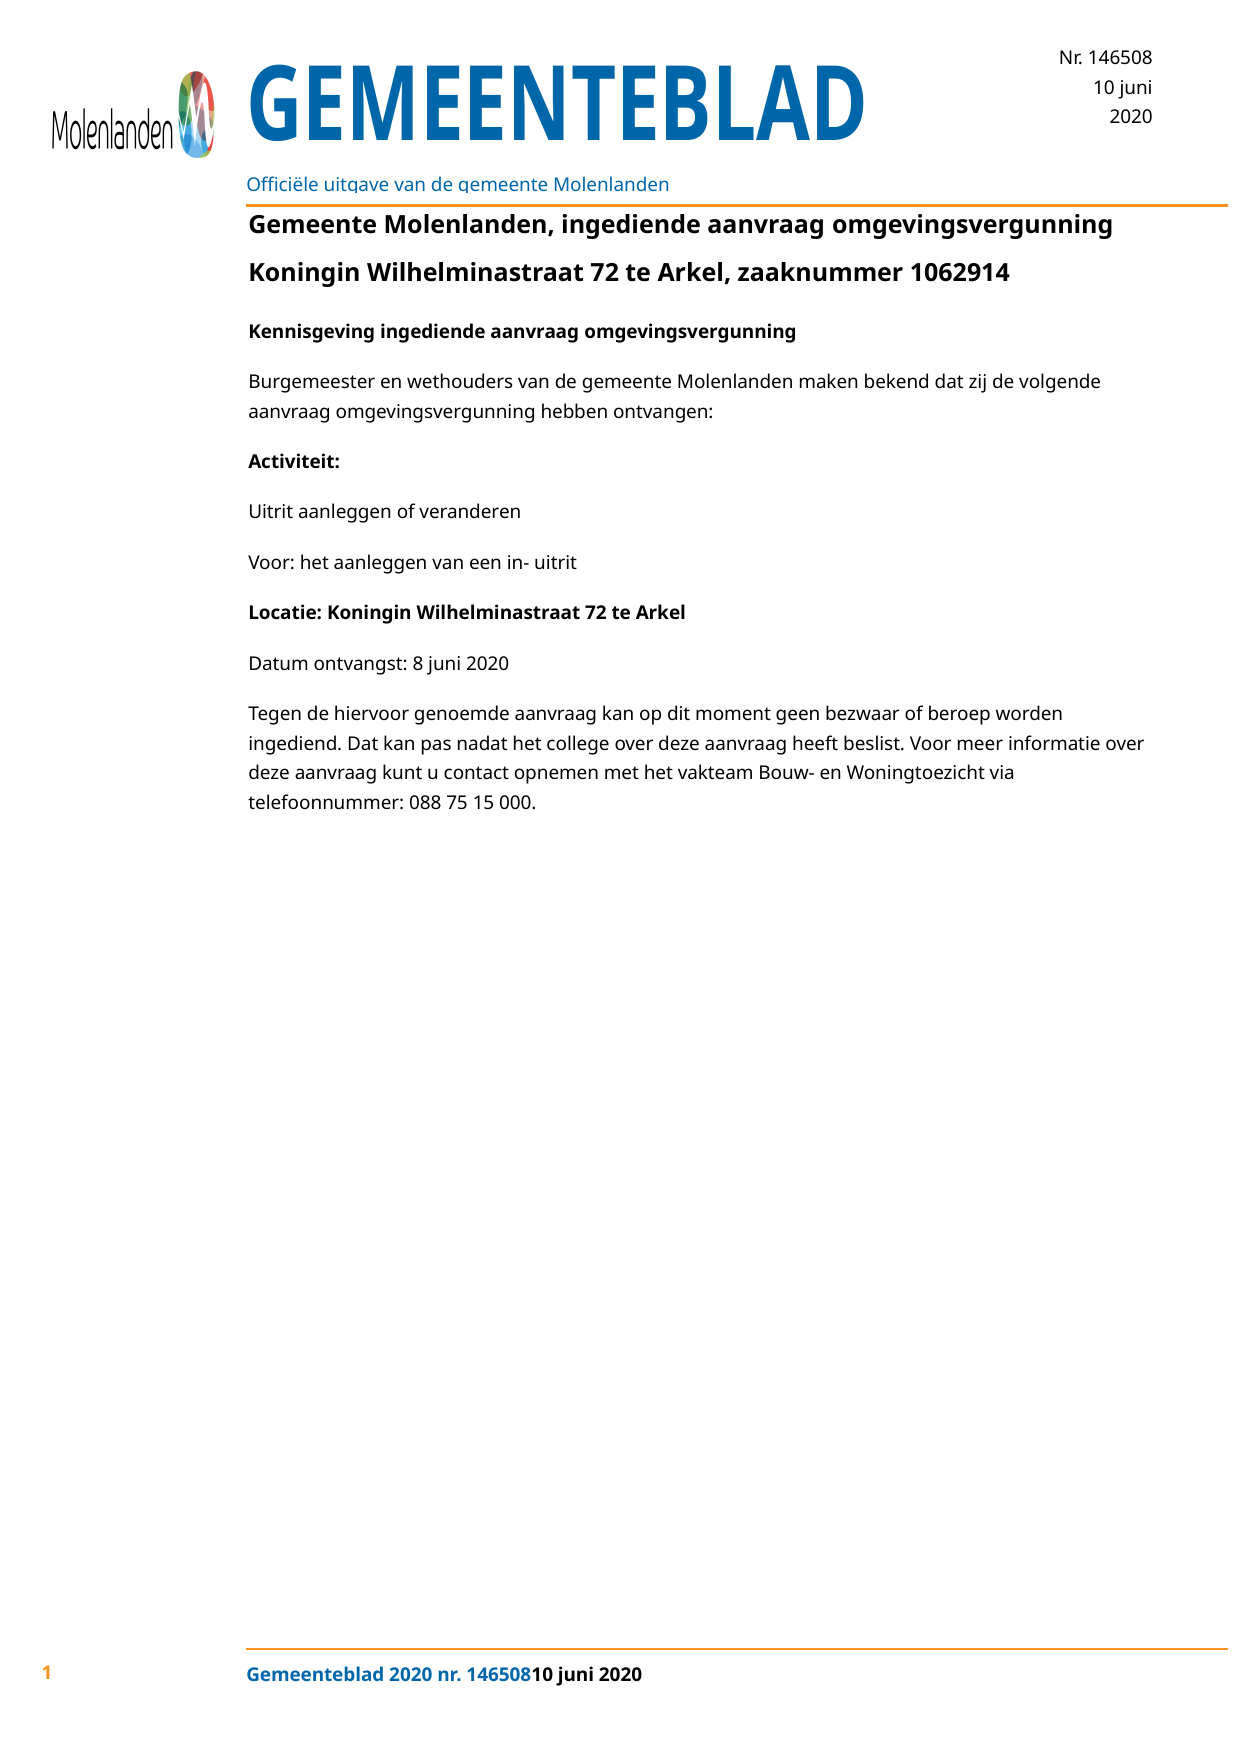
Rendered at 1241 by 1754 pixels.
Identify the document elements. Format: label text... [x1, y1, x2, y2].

text Uitrit aanleggen of veranderen [248, 499, 1152, 524]
text Gemeente Molenlanden, ingediende aanvraag omgevingsvergunning Koningin Wilhelminastraat 72 te Arkel, zaaknummer 1062914 [248, 207, 1152, 288]
picture [41, 47, 231, 172]
text Activiteit: [248, 448, 1152, 474]
text Datum ontvangst: 8 juni 2020 [248, 650, 1152, 676]
text Voor: het aanleggen van een in- uitrit [248, 549, 1152, 575]
text Burgemeester en wethouders van de gemeente Molenlanden maken bekend dat zij de volgende aanvraag omgevingsvergunning hebben ontvangen: [248, 368, 1152, 424]
text Locatie: Koningin Wilhelminastraat 72 te Arkel [248, 599, 1152, 625]
text Kennisgeving ingediende aanvraag omgevingsvergunning [248, 318, 1152, 344]
text Tegen de hiervoor genoemde aanvraag kan op dit moment geen bezwaar of beroep worden ingediend. Dat kan pas nadat het college over deze aanvraag heeft beslist. Voor meer informatie over deze aanvraag kunt u contact opnemen met het vakteam Bouw- en Woningtoezicht via telefoonnummer: 088 75 15 000. [248, 700, 1152, 815]
